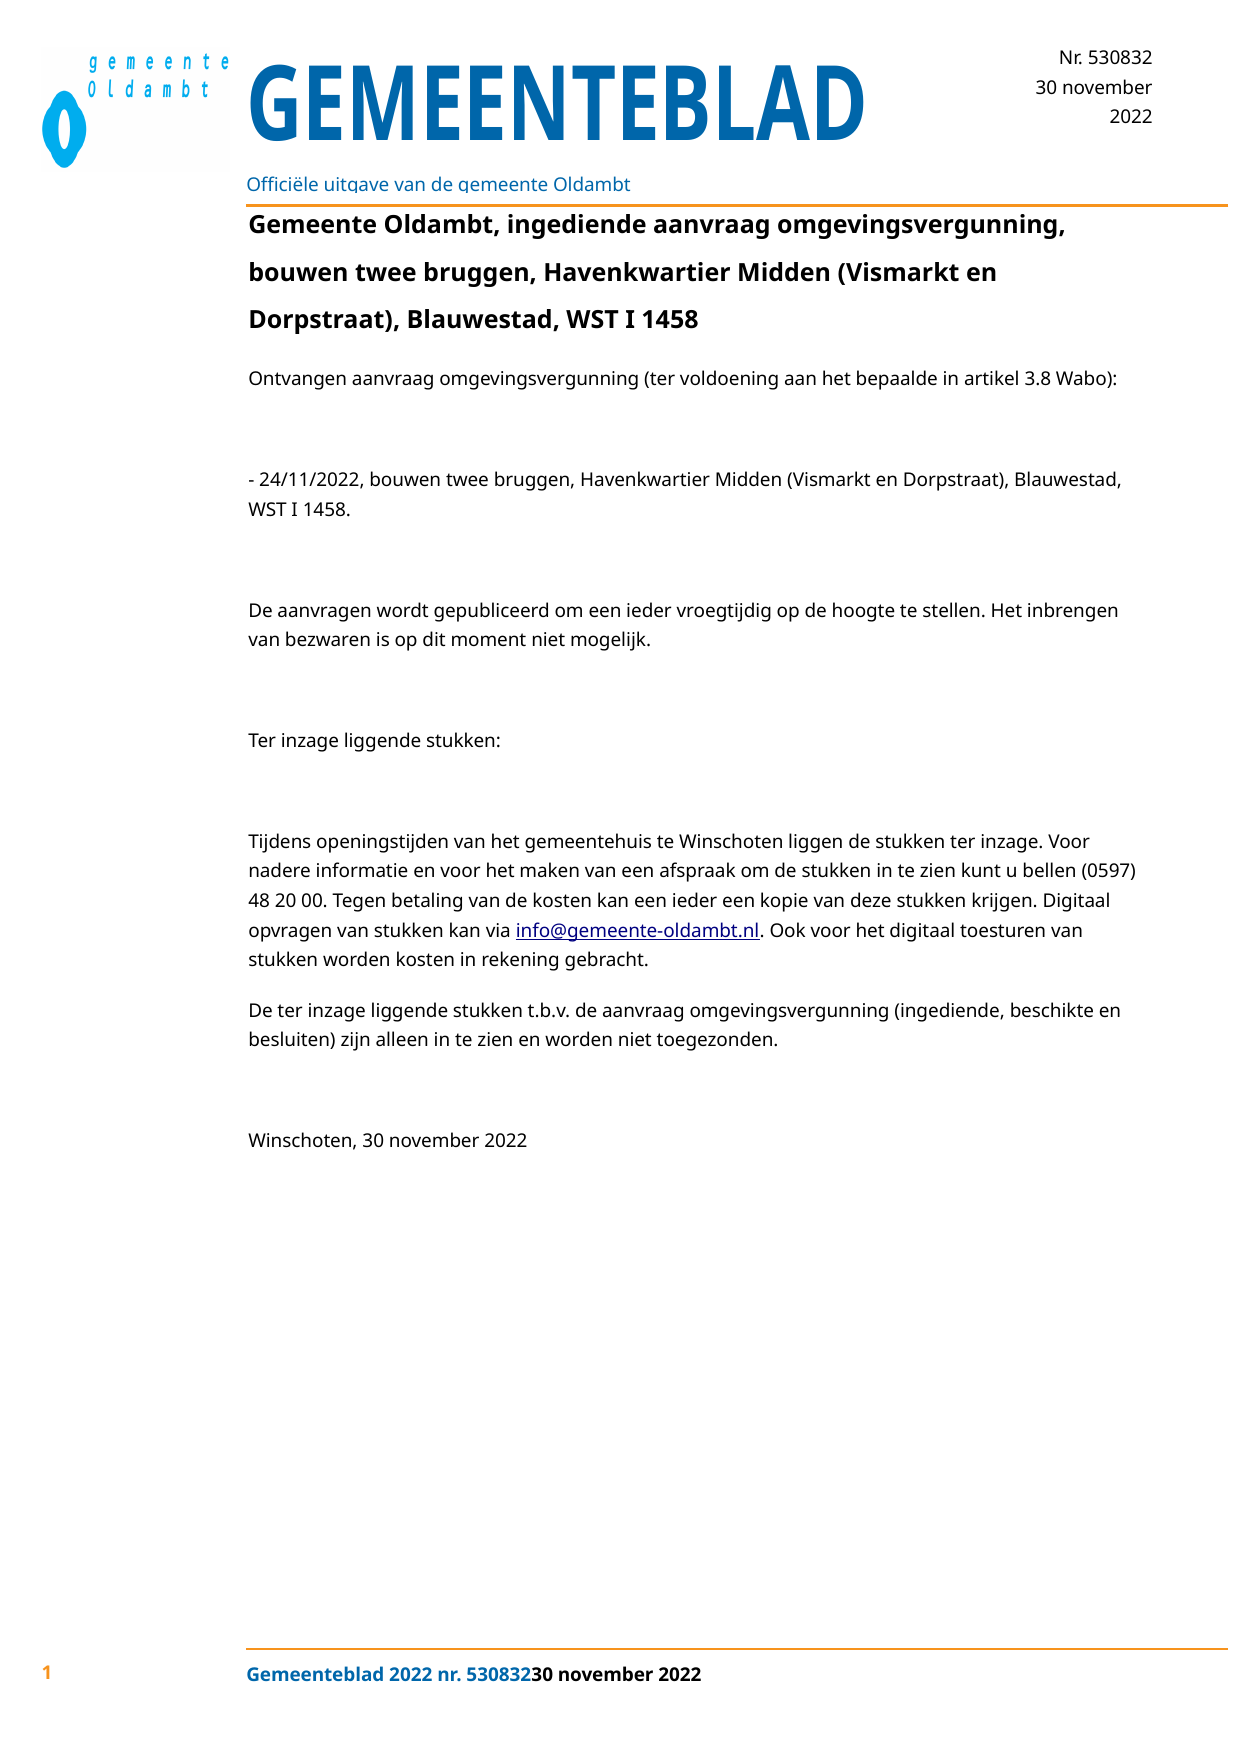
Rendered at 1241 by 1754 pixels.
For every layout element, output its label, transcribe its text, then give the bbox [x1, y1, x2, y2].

text De ter inzage liggende stukken t.b.v. de aanvraag omgevingsvergunning (ingediende, beschikte en besluiten) zijn alleen in te zien en worden niet toegezonden. [248, 997, 1152, 1052]
text Ter inzage liggende stukken: [248, 727, 1152, 753]
text Ontvangen aanvraag omgevingsvergunning (ter voldoening aan het bepaalde in artikel 3.8 Wabo): [248, 366, 1152, 391]
text Gemeente Oldambt, ingediende aanvraag omgevingsvergunning, bouwen twee bruggen, Havenkwartier Midden (Vismarkt en Dorpstraat), Blauwestad, WST I 1458 [248, 207, 1152, 336]
text Winschoten, 30 november 2022 [248, 1127, 1152, 1153]
picture [41, 47, 231, 172]
text - 24/11/2022, bouwen twee bruggen, Havenkwartier Midden (Vismarkt en Dorpstraat), Blauwestad, WST I 1458. [248, 466, 1152, 522]
text Tijdens openingstijden van het gemeentehuis te Winschoten liggen de stukken ter inzage. Voor nadere informatie en voor het maken van een afspraak om de stukken in te zien kunt u bellen (0597) 48 20 00. Tegen betaling van de kosten kan een ieder een kopie van deze stukken krijgen. Digitaal opvragen van stukken kan via info@gemeente-oldambt.nl. Ook voor het digitaal toesturen van stukken worden kosten in rekening gebracht. [248, 828, 1152, 972]
text De aanvragen wordt gepubliceerd om een ieder vroegtijdig op de hoogte te stellen. Het inbrengen van bezwaren is op dit moment niet mogelijk. [248, 597, 1152, 652]
